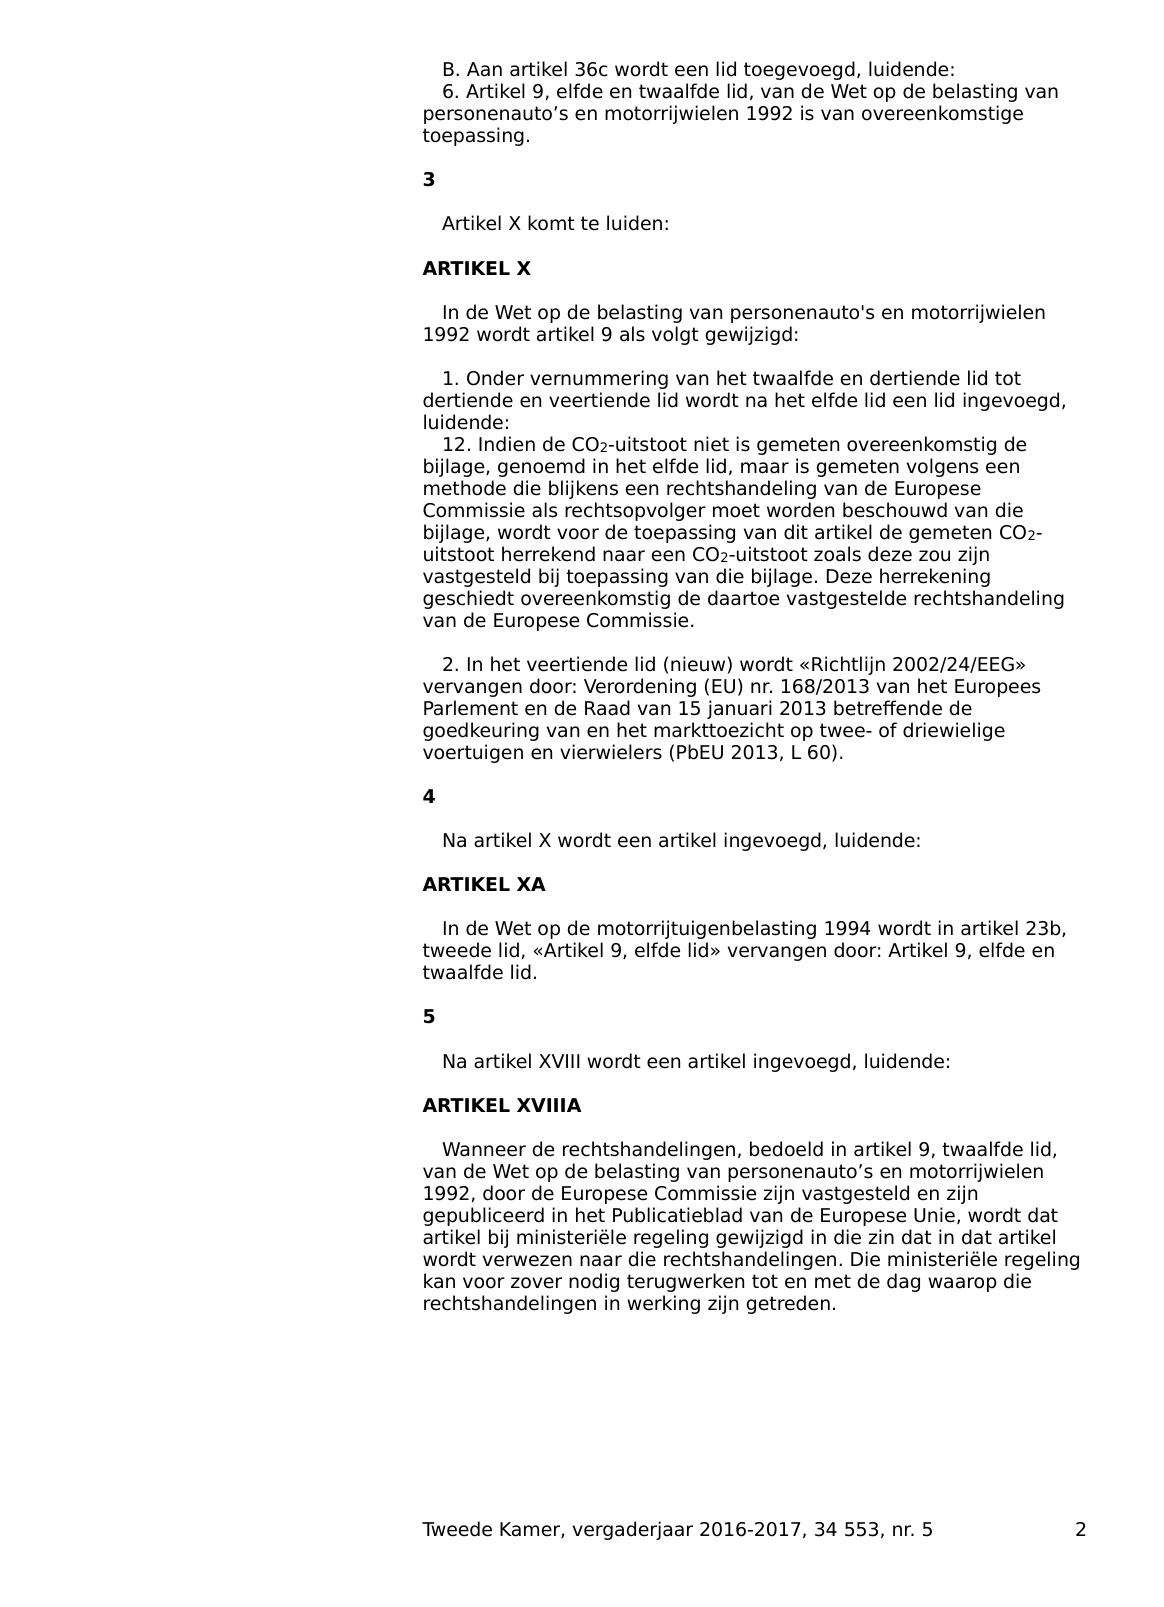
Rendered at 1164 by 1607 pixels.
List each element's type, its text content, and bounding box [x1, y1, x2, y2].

text Wanneer de rechtshandelingen, bedoeld in artikel 9, twaalfde lid, van de Wet op de belasting van personenauto’s en motorrijwielen 1992, door de Europese Commissie zijn vastgesteld en zijn gepubliceerd in het Publicatieblad van de Europese Unie, wordt dat artikel bij ministeriële regeling gewijzigd in die zin dat in dat artikel wordt verwezen naar die rechtshandelingen. Die ministeriële regeling kan voor zover nodig terugwerken tot en met de dag waarop die rechtshandelingen in werking zijn getreden. [422, 1139, 1087, 1315]
text B. Aan artikel 36c wordt een lid toegevoegd, luidende: [422, 59, 1087, 81]
text 6. Artikel 9, elfde en twaalfde lid, van de Wet op de belasting van personenauto’s en motorrijwielen 1992 is van overeenkomstige toepassing. [422, 81, 1087, 147]
text 1. Onder vernummering van het twaalfde en dertiende lid tot dertiende en veertiende lid wordt na het elfde lid een lid ingevoegd, luidende: [422, 368, 1087, 434]
subtitle ARTIKEL XVIIIA [422, 1095, 1087, 1117]
text Na artikel XVIII wordt een artikel ingevoegd, luidende: [422, 1051, 1087, 1073]
text In de Wet op de belasting van personenauto's en motorrijwielen 1992 wordt artikel 9 als volgt gewijzigd: [422, 302, 1087, 346]
subtitle ARTIKEL XA [422, 874, 1087, 896]
subtitle 5 [422, 1006, 1087, 1028]
text 12. Indien de CO2-uitstoot niet is gemeten overeenkomstig de bijlage, genoemd in het elfde lid, maar is gemeten volgens een methode die blijkens een rechtshandeling van de Europese Commissie als rechtsopvolger moet worden beschouwd van die bijlage, wordt voor de toepassing van dit artikel de gemeten CO2-uitstoot herrekend naar een CO2-uitstoot zoals deze zou zijn vastgesteld bij toepassing van die bijlage. Deze herrekening geschiedt overeenkomstig de daartoe vastgestelde rechtshandeling van de Europese Commissie. [422, 434, 1087, 632]
text Artikel X komt te luiden: [422, 213, 1087, 235]
text 2. In het veertiende lid (nieuw) wordt «Richtlijn 2002/24/EEG» vervangen door: Verordening (EU) nr. 168/2013 van het Europees Parlement en de Raad van 15 januari 2013 betreffende de goedkeuring van en het markttoezicht op twee- of driewielige voertuigen en vierwielers (PbEU 2013, L 60). [422, 654, 1087, 764]
text Na artikel X wordt een artikel ingevoegd, luidende: [422, 830, 1087, 852]
text In de Wet op de motorrijtuigenbelasting 1994 wordt in artikel 23b, tweede lid, «Artikel 9, elfde lid» vervangen door: Artikel 9, elfde en twaalfde lid. [422, 918, 1087, 984]
subtitle ARTIKEL X [422, 257, 1087, 279]
subtitle 4 [422, 786, 1087, 808]
subtitle 3 [422, 169, 1087, 191]
